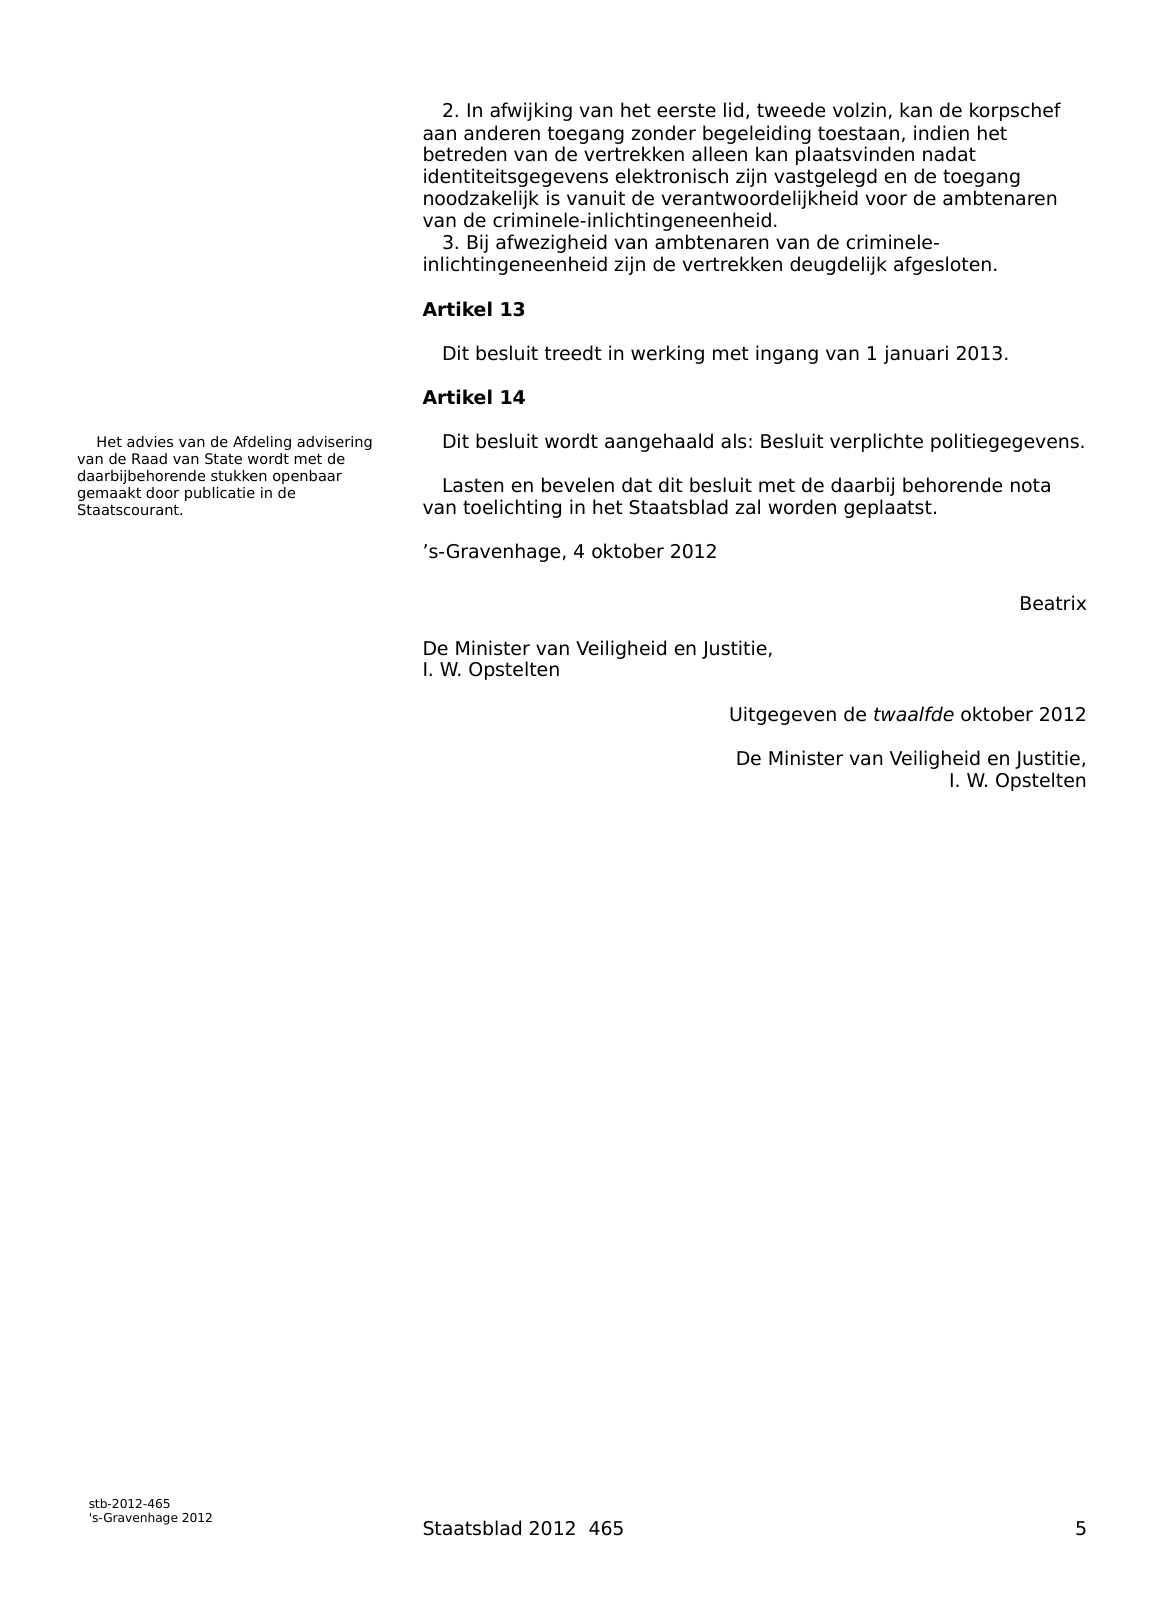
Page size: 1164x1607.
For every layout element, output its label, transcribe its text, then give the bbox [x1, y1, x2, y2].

text Het advies van de Afdeling advisering van de Raad van State wordt met de daarbijbehorende stukken openbaar gemaakt door publicatie in de Staatscourant. [77, 434, 396, 519]
text Dit besluit treedt in werking met ingang van 1 januari 2013. [422, 343, 1087, 364]
text 's-Gravenhage 2012 [88, 1511, 323, 1525]
text 2. In afwijking van het eerste lid, tweede volzin, kan de korpschef aan anderen toegang zonder begeleiding toestaan, indien het betreden van de vertrekken alleen kan plaatsvinden nadat identiteitsgegevens elektronisch zijn vastgelegd en de toegang noodzakelijk is vanuit de verantwoordelijkheid voor de ambtenaren van de criminele-inlichtingeneenheid. [422, 100, 1087, 232]
text Dit besluit wordt aangehaald als: Besluit verplichte politiegegevens. [422, 431, 1087, 453]
text stb-2012-465 [88, 1497, 323, 1511]
subtitle Artikel 13 [422, 298, 1087, 320]
text De Minister van Veiligheid en Justitie, I. W. Opstelten [422, 637, 1087, 681]
text 3. Bij afwezigheid van ambtenaren van de criminele-inlichtingeneenheid zijn de vertrekken deugdelijk afgesloten. [422, 232, 1087, 276]
subtitle Artikel 14 [422, 387, 1087, 409]
text De Minister van Veiligheid en Justitie, I. W. Opstelten [422, 748, 1087, 792]
text Beatrix [422, 593, 1087, 615]
text ’s-Gravenhage, 4 oktober 2012 [422, 541, 1087, 563]
text Lasten en bevelen dat dit besluit met de daarbij behorende nota van toelichting in het Staatsblad zal worden geplaatst. [422, 475, 1087, 519]
text Uitgegeven de twaalfde oktober 2012 [422, 703, 1087, 726]
